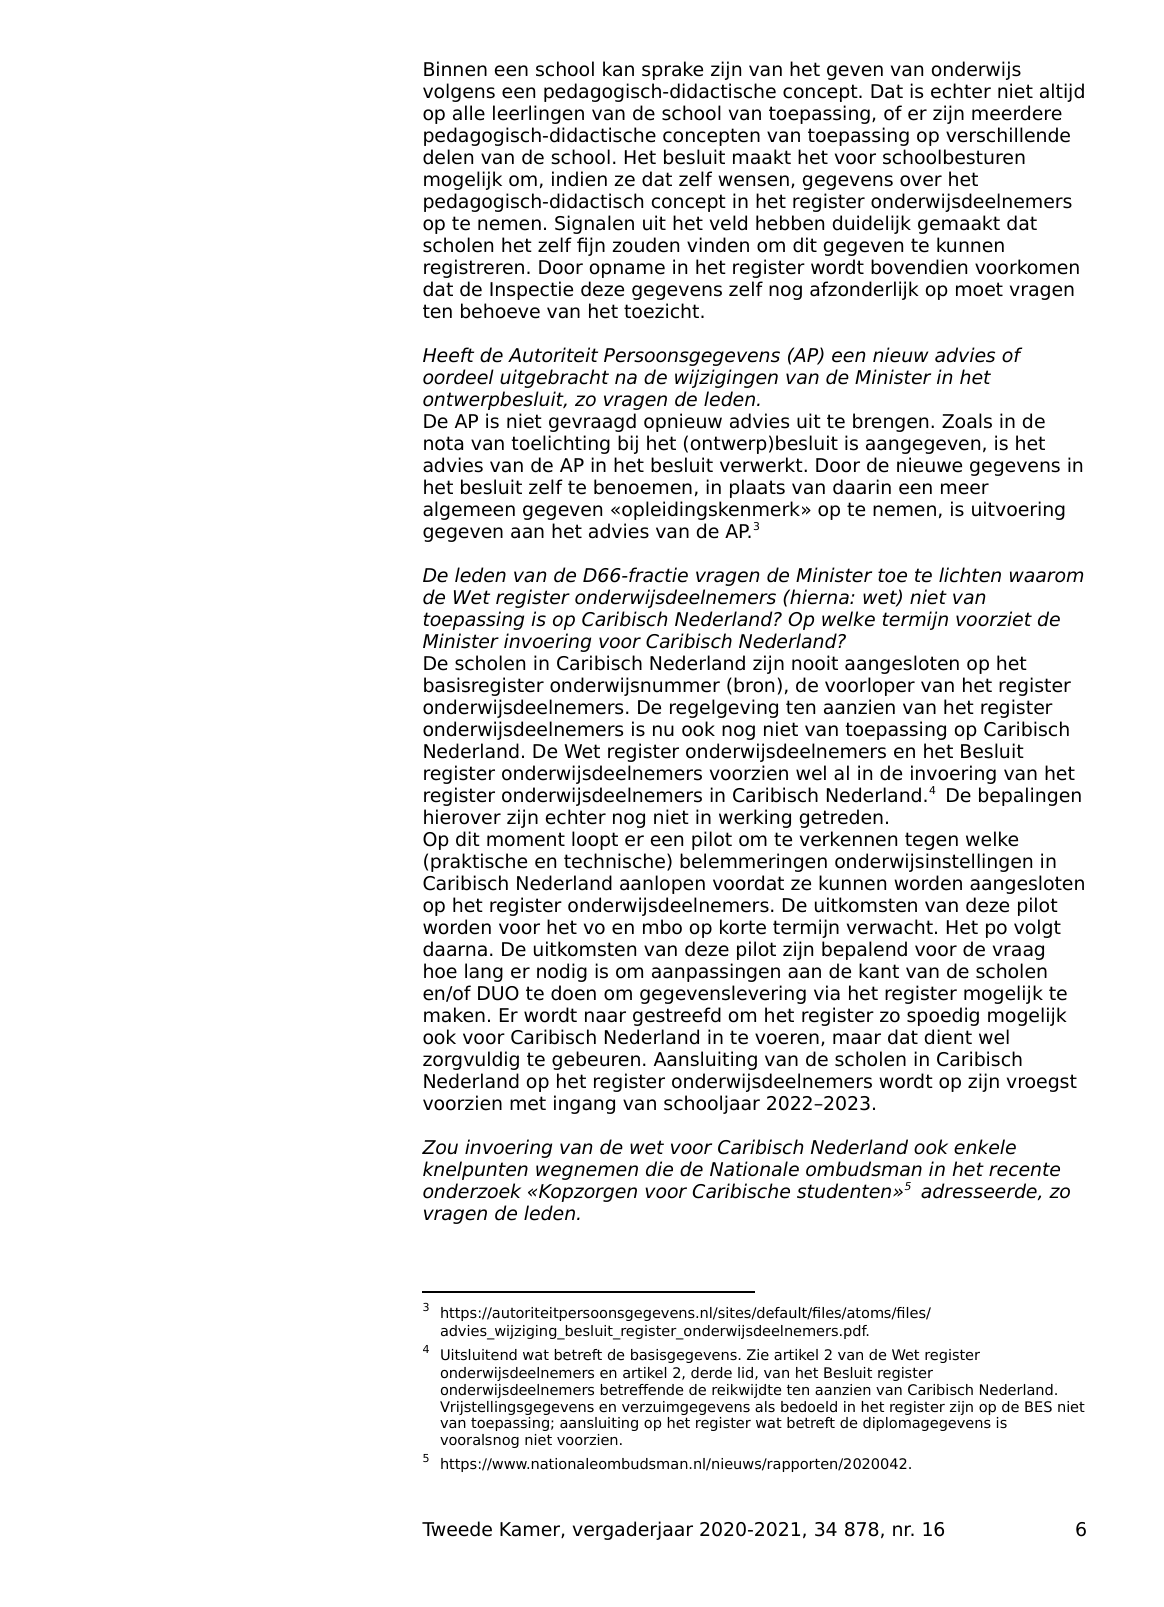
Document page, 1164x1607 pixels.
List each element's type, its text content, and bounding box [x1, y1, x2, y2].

text De leden van de D66-fractie vragen de Minister toe te lichten waarom de Wet register onderwijsdeelnemers (hierna: wet) niet van toepassing is op Caribisch Nederland? Op welke termijn voorziet de Minister invoering voor Caribisch Nederland? [422, 565, 1087, 653]
text Uitsluitend wat betreft de basisgegevens. Zie artikel 2 van de Wet register onderwijsdeelnemers en artikel 2, derde lid, van het Besluit register onderwijsdeelnemers betreffende de reikwijdte ten aanzien van Caribisch Nederland. Vrijstellingsgegevens en verzuimgegevens als bedoeld in het register zijn op de BES niet van toepassing; aansluiting op het register wat betreft de diplomagegevens is vooralsnog niet voorzien. [422, 1343, 1087, 1449]
text De scholen in Caribisch Nederland zijn nooit aangesloten op het basisregister onderwijsnummer (bron), de voorloper van het register onderwijsdeelnemers. De regelgeving ten aanzien van het register onderwijsdeelnemers is nu ook nog niet van toepassing op Caribisch Nederland. De Wet register onderwijsdeelnemers en het Besluit register onderwijsdeelnemers voorzien wel al in de invoering van het register onderwijsdeelnemers in Caribisch Nederland. De bepalingen hierover zijn echter nog niet in werking getreden. [422, 653, 1087, 829]
text De AP is niet gevraagd opnieuw advies uit te brengen. Zoals in de nota van toelichting bij het (ontwerp)besluit is aangegeven, is het advies van de AP in het besluit verwerkt. Door de nieuwe gegevens in het besluit zelf te benoemen, in plaats van daarin een meer algemeen gegeven «opleidingskenmerk» op te nemen, is uitvoering gegeven aan het advies van de AP. [422, 411, 1087, 543]
text Op dit moment loopt er een pilot om te verkennen tegen welke (praktische en technische) belemmeringen onderwijsinstellingen in Caribisch Nederland aanlopen voordat ze kunnen worden aangesloten op het register onderwijsdeelnemers. De uitkomsten van deze pilot worden voor het vo en mbo op korte termijn verwacht. Het po volgt daarna. De uitkomsten van deze pilot zijn bepalend voor de vraag hoe lang er nodig is om aanpassingen aan de kant van de scholen en/of DUO te doen om gegevenslevering via het register mogelijk te maken. Er wordt naar gestreefd om het register zo spoedig mogelijk ook voor Caribisch Nederland in te voeren, maar dat dient wel zorgvuldig te gebeuren. Aansluiting van de scholen in Caribisch Nederland op het register onderwijsdeelnemers wordt op zijn vroegst voorzien met ingang van schooljaar 2022–2023. [422, 829, 1087, 1114]
text https://autoriteitpersoonsgegevens.nl/sites/default/files/atoms/files/advies_wijziging_besluit_register_onderwijsdeelnemers.pdf. [422, 1301, 1087, 1340]
text Zou invoering van de wet voor Caribisch Nederland ook enkele knelpunten wegnemen die de Nationale ombudsman in het recente onderzoek «Kopzorgen voor Caribische studenten» adresseerde, zo vragen de leden. [422, 1137, 1087, 1224]
text https://www.nationaleombudsman.nl/nieuws/rapporten/2020042. [422, 1452, 1087, 1474]
text Heeft de Autoriteit Persoonsgegevens (AP) een nieuw advies of oordeel uitgebracht na de wijzigingen van de Minister in het ontwerpbesluit, zo vragen de leden. [422, 345, 1087, 411]
text Binnen een school kan sprake zijn van het geven van onderwijs volgens een pedagogisch-didactische concept. Dat is echter niet altijd op alle leerlingen van de school van toepassing, of er zijn meerdere pedagogisch-didactische concepten van toepassing op verschillende delen van de school. Het besluit maakt het voor schoolbesturen mogelijk om, indien ze dat zelf wensen, gegevens over het pedagogisch-didactisch concept in het register onderwijsdeelnemers op te nemen. Signalen uit het veld hebben duidelijk gemaakt dat scholen het zelf fijn zouden vinden om dit gegeven te kunnen registreren. Door opname in het register wordt bovendien voorkomen dat de Inspectie deze gegevens zelf nog afzonderlijk op moet vragen ten behoeve van het toezicht. [422, 59, 1087, 323]
